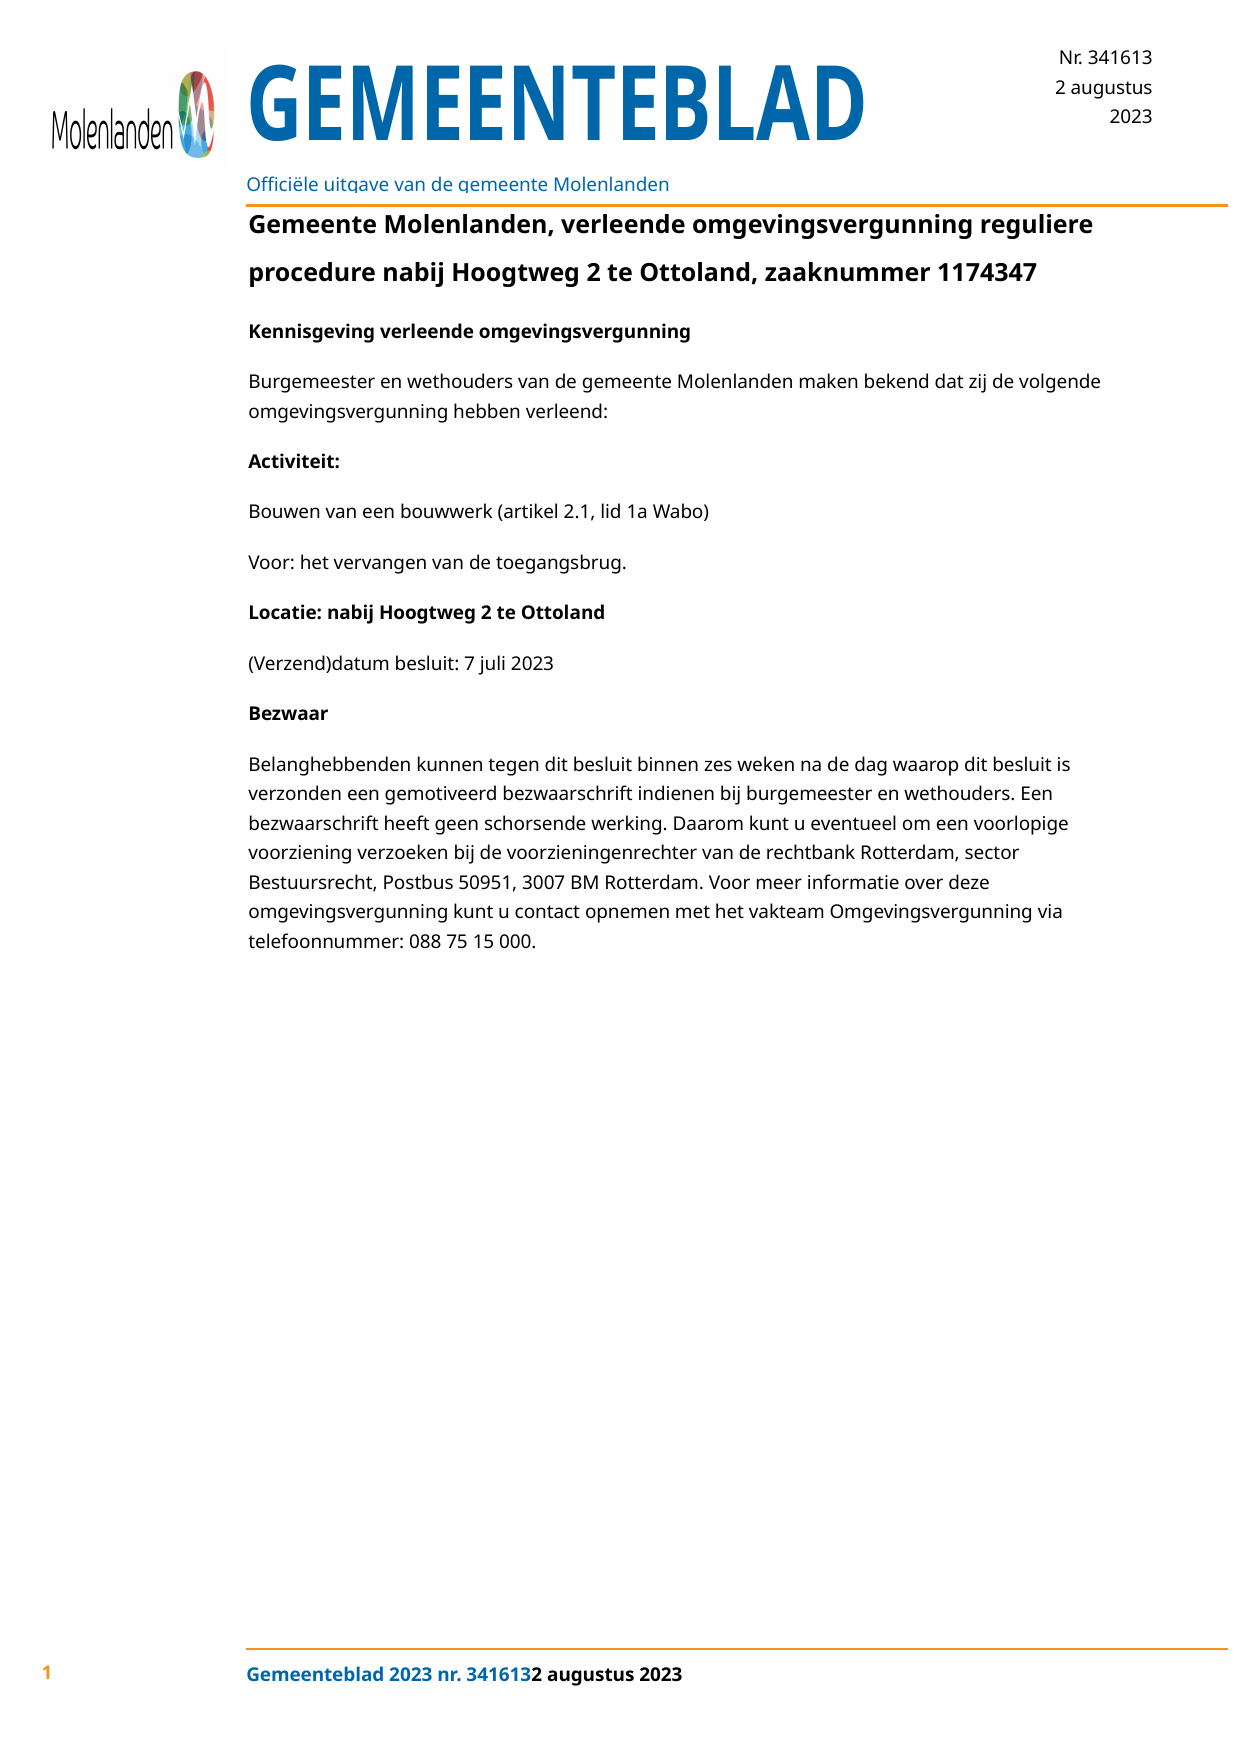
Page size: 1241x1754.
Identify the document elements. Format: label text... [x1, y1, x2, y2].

text (Verzend)datum besluit: 7 juli 2023 [248, 650, 1152, 676]
picture [41, 47, 231, 172]
text Voor: het vervangen van de toegangsbrug. [248, 549, 1152, 575]
text Kennisgeving verleende omgevingsvergunning [248, 318, 1152, 344]
text Locatie: nabij Hoogtweg 2 te Ottoland [248, 599, 1152, 625]
text Bouwen van een bouwwerk (artikel 2.1, lid 1a Wabo) [248, 499, 1152, 524]
text Bezwaar [248, 700, 1152, 726]
text Activiteit: [248, 448, 1152, 474]
text Belanghebbenden kunnen tegen dit besluit binnen zes weken na de dag waarop dit besluit is verzonden een gemotiveerd bezwaarschrift indienen bij burgemeester en wethouders. Een bezwaarschrift heeft geen schorsende werking. Daarom kunt u eventueel om een voorlopige voorziening verzoeken bij de voorzieningenrechter van de rechtbank Rotterdam, sector Bestuursrecht, Postbus 50951, 3007 BM Rotterdam. Voor meer informatie over deze omgevingsvergunning kunt u contact opnemen met het vakteam Omgevingsvergunning via telefoonnummer: 088 75 15 000. [248, 751, 1152, 954]
text Gemeente Molenlanden, verleende omgevingsvergunning reguliere procedure nabij Hoogtweg 2 te Ottoland, zaaknummer 1174347 [248, 207, 1152, 288]
text Burgemeester en wethouders van de gemeente Molenlanden maken bekend dat zij de volgende omgevingsvergunning hebben verleend: [248, 368, 1152, 424]
